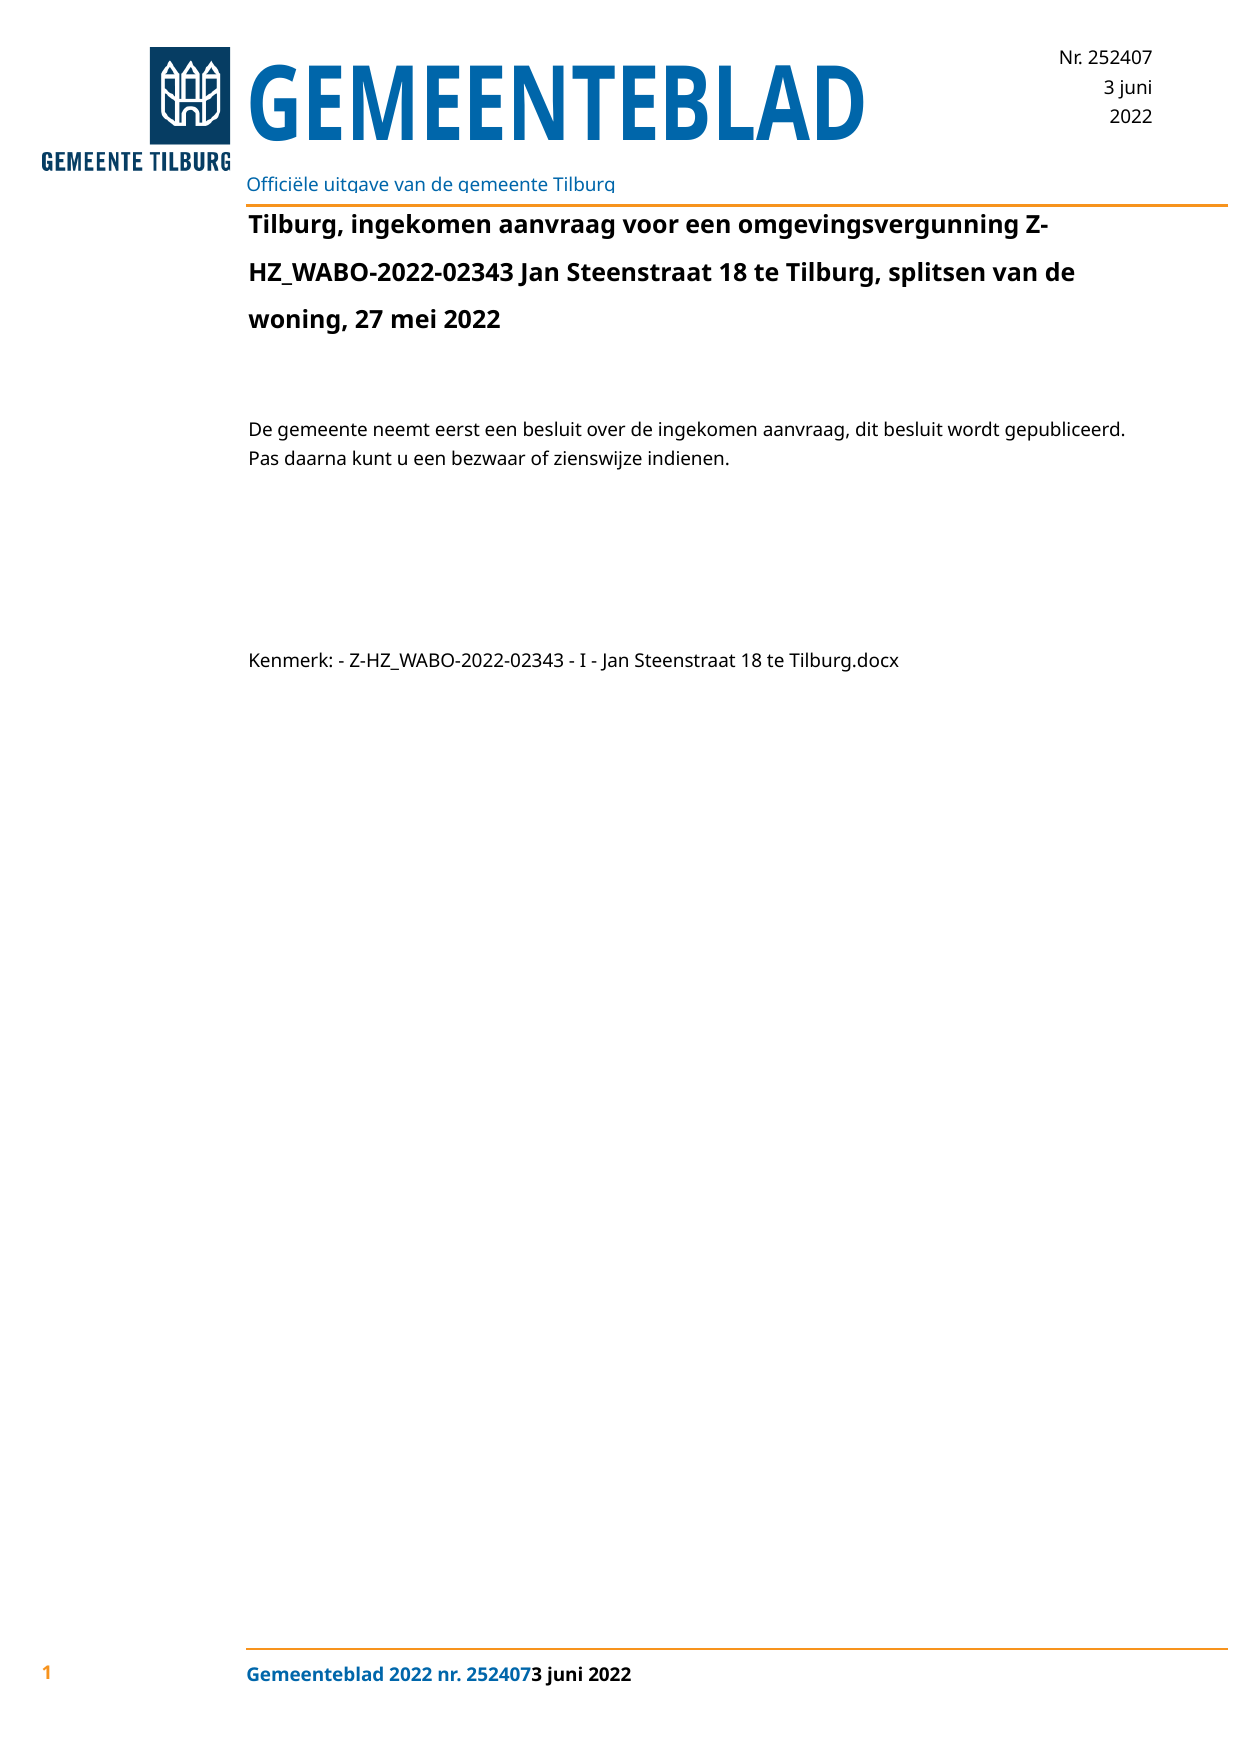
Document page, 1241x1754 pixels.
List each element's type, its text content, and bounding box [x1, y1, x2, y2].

text Kenmerk: - Z-HZ_WABO-2022-02343 - I - Jan Steenstraat 18 te Tilburg.docx [248, 647, 1152, 673]
picture [41, 47, 231, 172]
text De gemeente neemt eerst een besluit over de ingekomen aanvraag, dit besluit wordt gepubliceerd. Pas daarna kunt u een bezwaar of zienswijze indienen. [248, 416, 1152, 471]
text Tilburg, ingekomen aanvraag voor een omgevingsvergunning Z-HZ_WABO-2022-02343 Jan Steenstraat 18 te Tilburg, splitsen van de woning, 27 mei 2022 [248, 207, 1152, 336]
